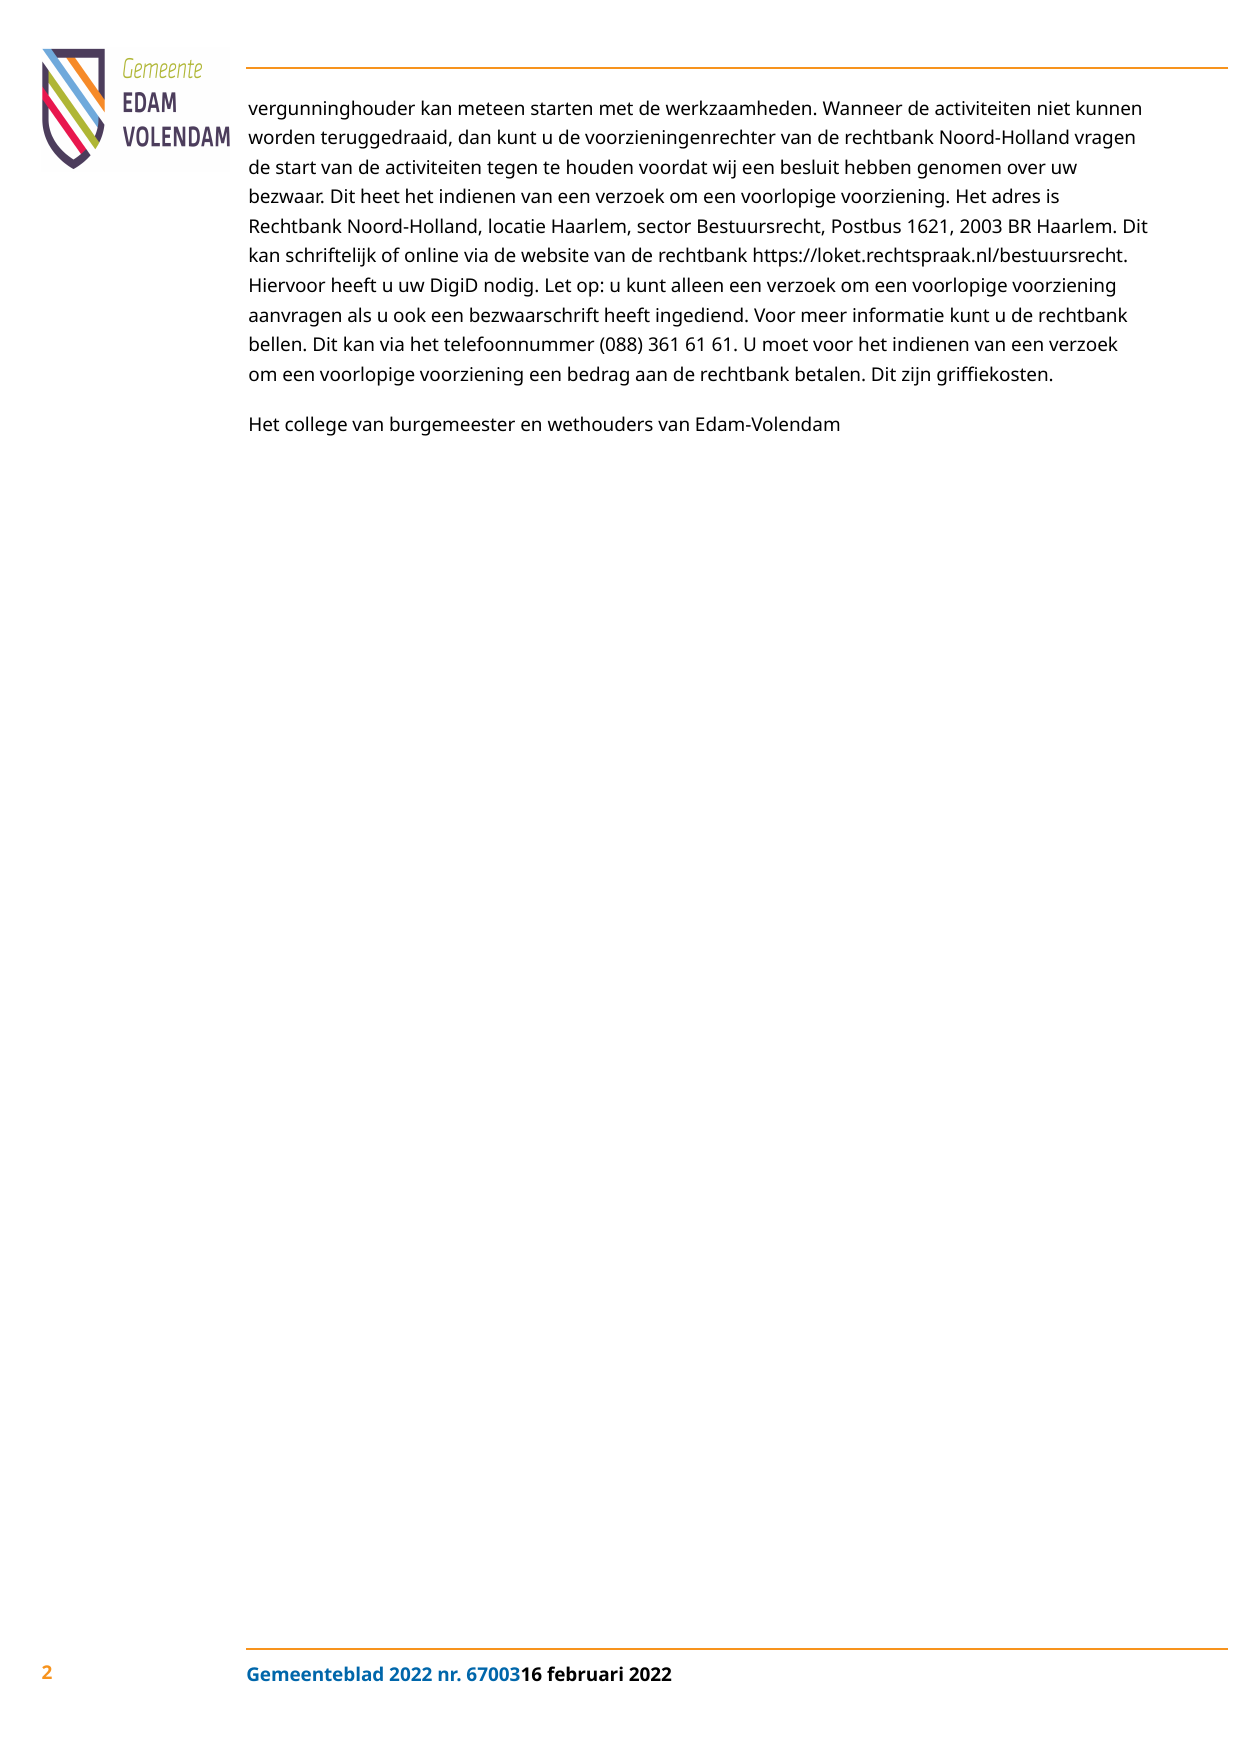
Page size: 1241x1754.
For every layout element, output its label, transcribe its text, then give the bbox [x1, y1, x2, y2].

text Het college van burgemeester en wethouders van Edam-Volendam [248, 411, 1152, 437]
text vergunninghouder kan meteen starten met de werkzaamheden. Wanneer de activiteiten niet kunnen worden teruggedraaid, dan kunt u de voorzieningenrechter van de rechtbank Noord-Holland vragen de start van de activiteiten tegen te houden voordat wij een besluit hebben genomen over uw bezwaar. Dit heet het indienen van een verzoek om een voorlopige voorziening. Het adres is Rechtbank Noord-Holland, locatie Haarlem, sector Bestuursrecht, Postbus 1621, 2003 BR Haarlem. Dit kan schriftelijk of online via de website van de rechtbank https://loket.rechtspraak.nl/bestuursrecht. Hiervoor heeft u uw DigiD nodig. Let op: u kunt alleen een verzoek om een voorlopige voorziening aanvragen als u ook een bezwaarschrift heeft ingediend. Voor meer informatie kunt u de rechtbank bellen. Dit kan via het telefoonnummer (088) 361 61 61. U moet voor het indienen van een verzoek om een voorlopige voorziening een bedrag aan de rechtbank betalen. Dit zijn griffiekosten. [248, 95, 1152, 387]
picture [41, 47, 231, 172]
